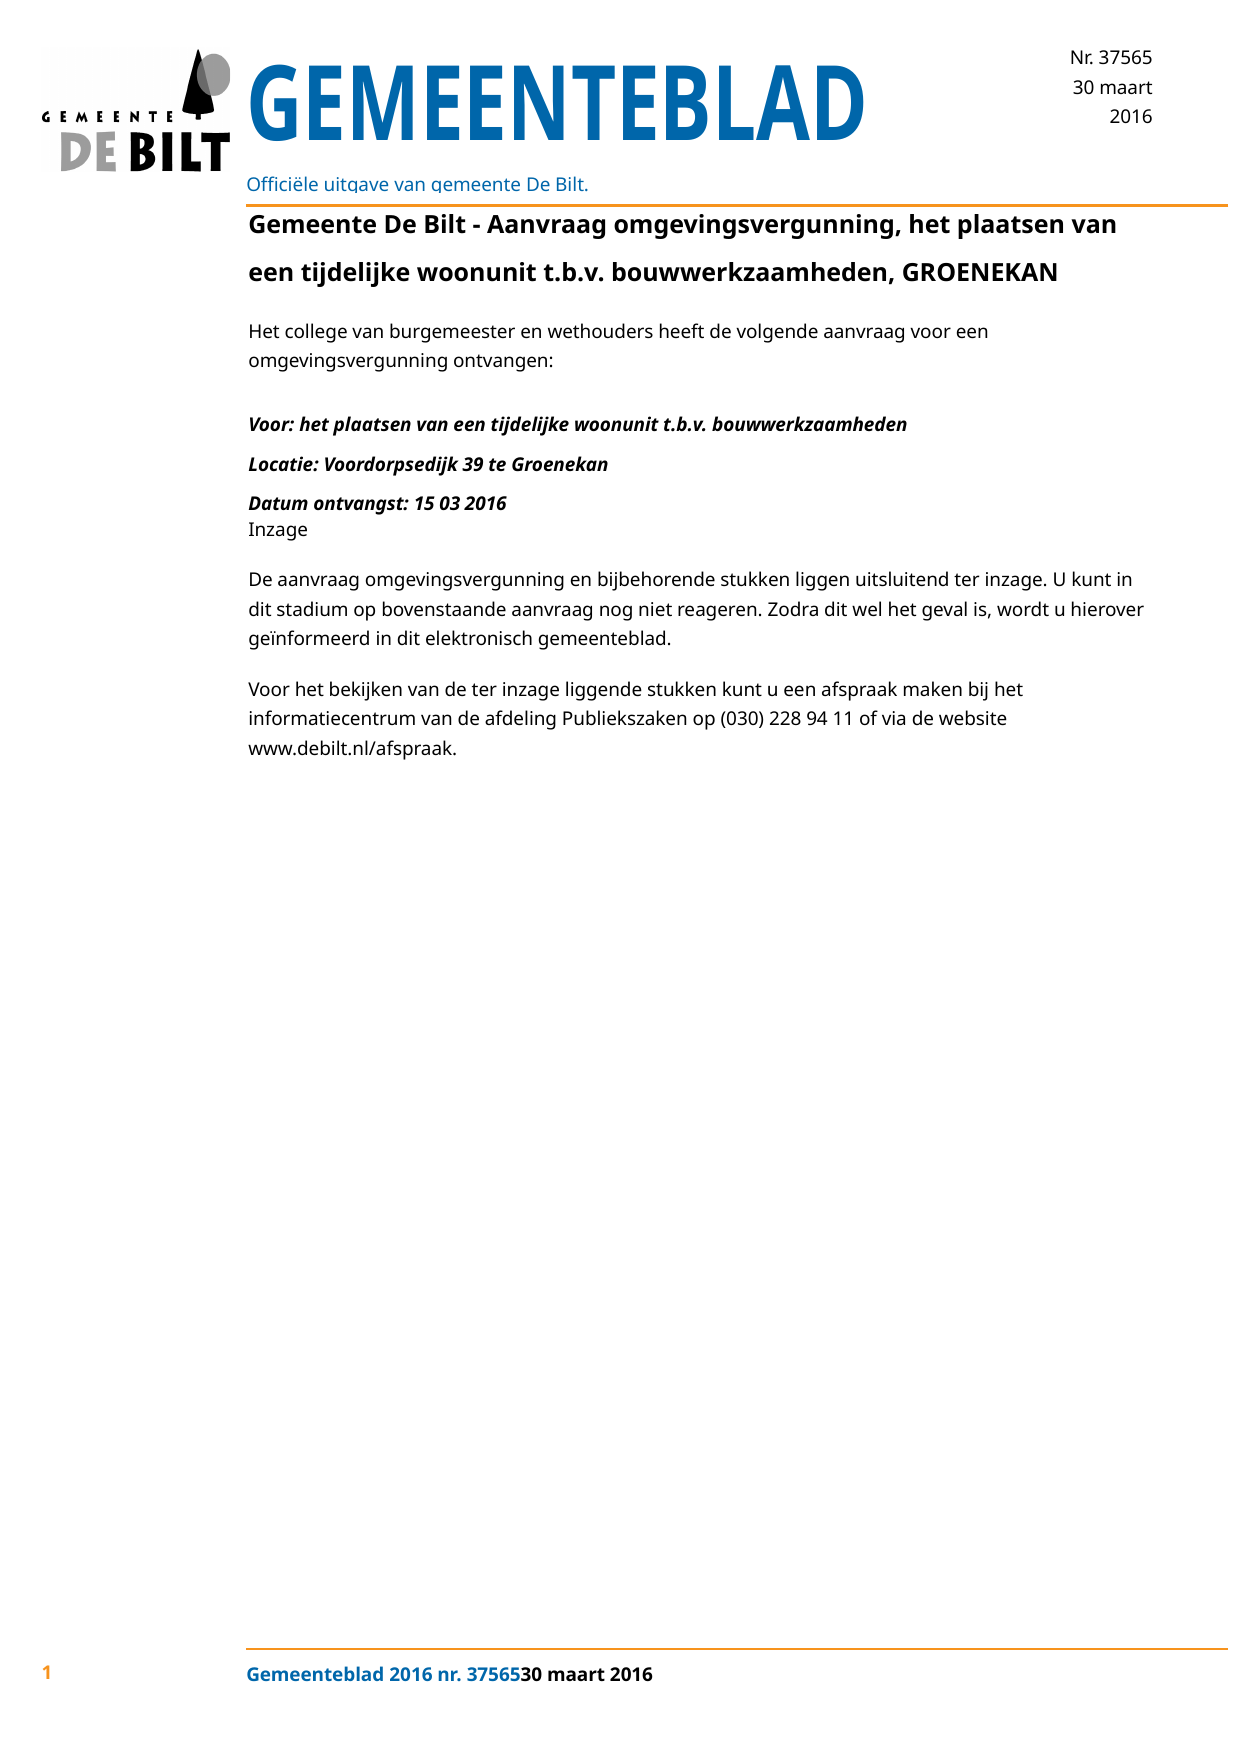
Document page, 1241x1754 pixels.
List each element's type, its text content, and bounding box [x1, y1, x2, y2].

text Inzage [248, 516, 1152, 541]
text Locatie: Voordorpsedijk 39 te Groenekan [248, 451, 1152, 476]
picture [41, 47, 231, 172]
text Gemeente De Bilt - Aanvraag omgevingsvergunning, het plaatsen van een tijdelijke woonunit t.b.v. bouwwerkzaamheden, GROENEKAN [248, 207, 1152, 288]
text Het college van burgemeester en wethouders heeft de volgende aanvraag voor een omgevingsvergunning ontvangen: [248, 318, 1152, 373]
text De aanvraag omgevingsvergunning en bijbehorende stukken liggen uitsluitend ter inzage. U kunt in dit stadium op bovenstaande aanvraag nog niet reageren. Zodra dit wel het geval is, wordt u hierover geïnformeerd in dit elektronisch gemeenteblad. [248, 566, 1152, 651]
text Datum ontvangst: 15 03 2016 [248, 490, 1152, 516]
text Voor: het plaatsen van een tijdelijke woonunit t.b.v. bouwwerkzaamheden [248, 411, 1152, 437]
text Voor het bekijken van de ter inzage liggende stukken kunt u een afspraak maken bij het informatiecentrum van de afdeling Publiekszaken op (030) 228 94 11 of via de website www.debilt.nl/afspraak. [248, 676, 1152, 761]
